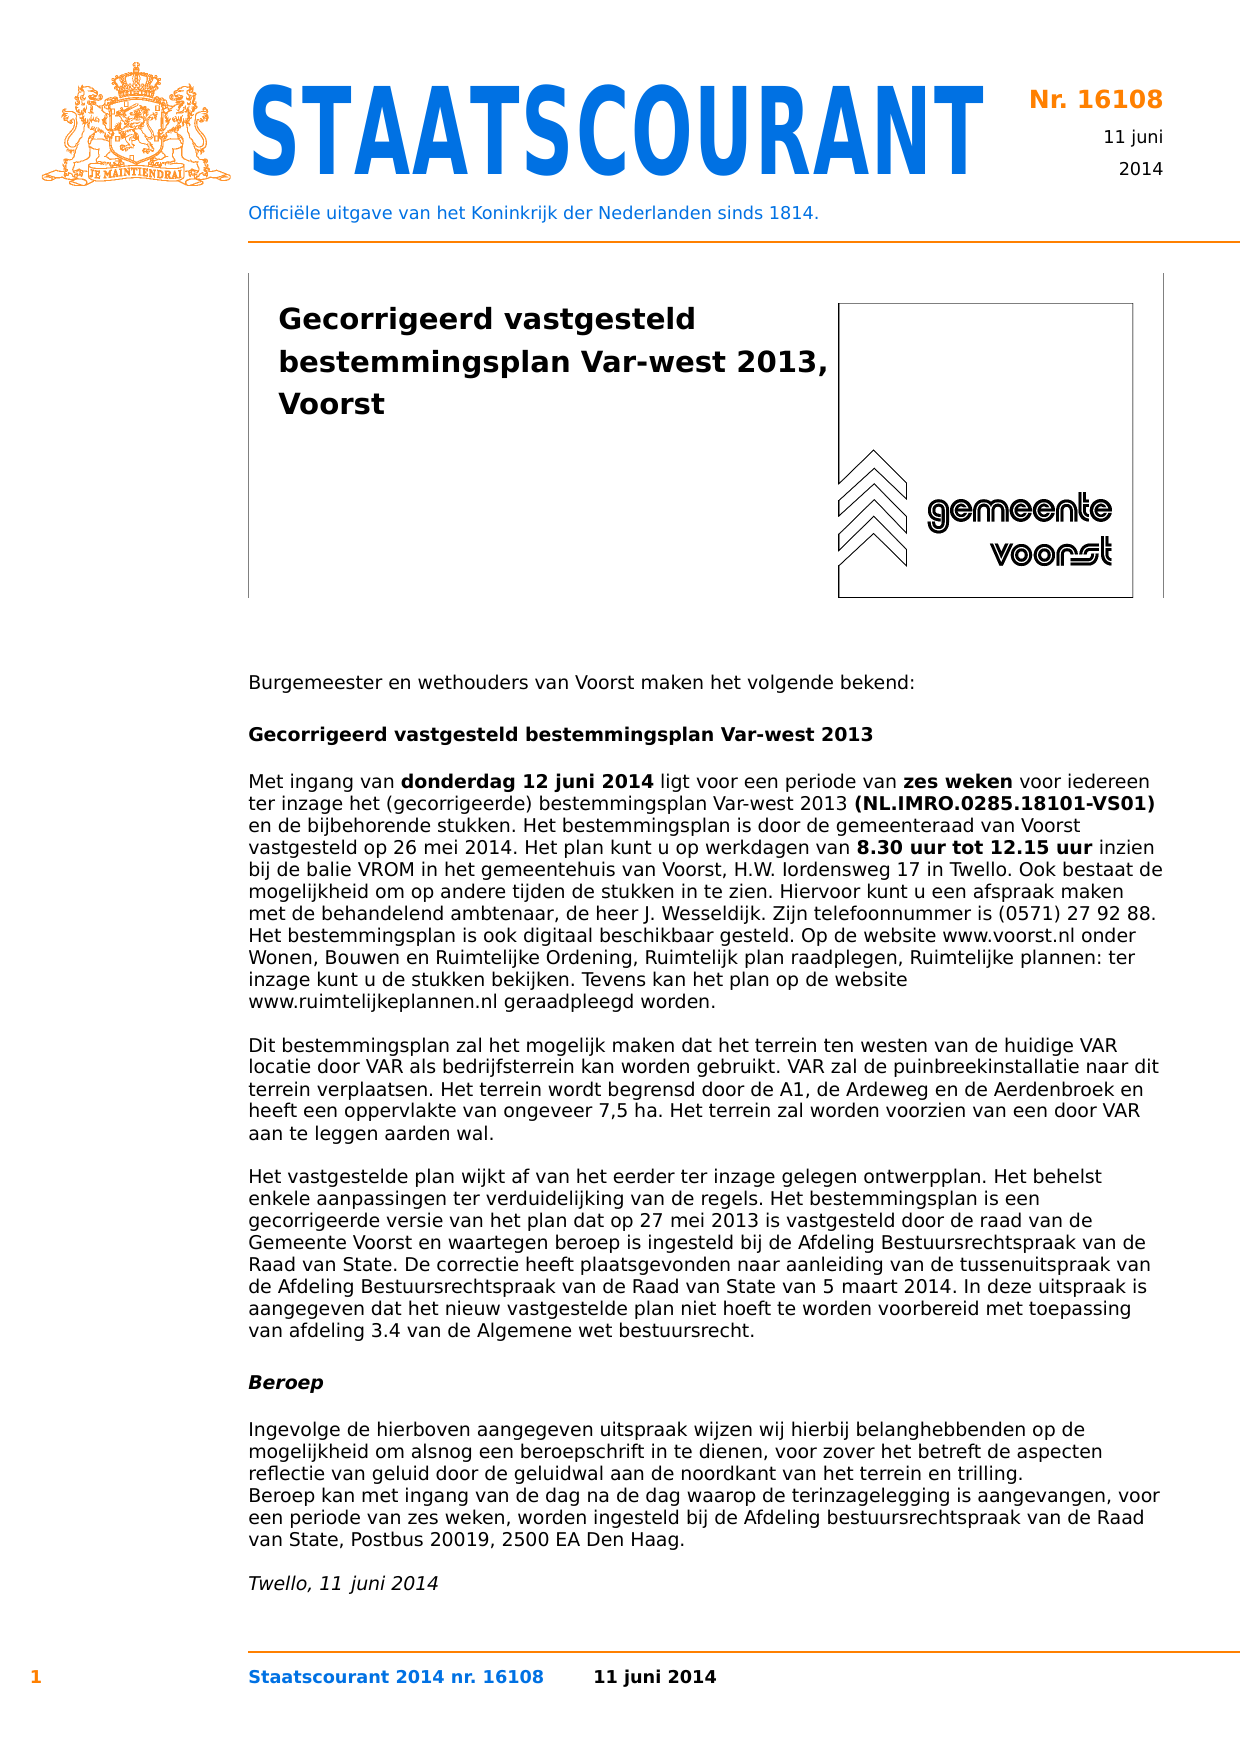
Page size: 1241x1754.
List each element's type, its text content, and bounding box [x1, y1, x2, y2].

subtitle Beroep [248, 1372, 1163, 1394]
table_cell 11 juni [998, 121, 1240, 153]
subtitle Gecorrigeerd vastgesteld bestemmingsplan Var-west 2013 [248, 724, 1163, 746]
subtitle Gecorrigeerd vastgesteld bestemmingsplan Var-west 2013, Voorst [249, 273, 1163, 598]
text Met ingang van donderdag 12 juni 2014 ligt voor een periode van zes weken voor iedereen ter inzage het (gecorrigeerde) bestemmingsplan Var-west 2013 (NL.IMRO.0285.18101-VS01) en de bijbehorende stukken. Het bestemmingsplan is door de gemeenteraad van Voorst vastgesteld op 26 mei 2014. Het plan kunt u op werkdagen van 8.30 uur tot 12.15 uur inzien bij de balie VROM in het gemeentehuis van Voorst, H.W. Iordensweg 17 in Twello. Ook bestaat de mogelijkheid om op andere tijden de stukken in te zien. Hiervoor kunt u een afspraak maken met de behandelend ambtenaar, de heer J. Wesseldijk. Zijn telefoonnummer is (0571) 27 92 88. Het bestemmingsplan is ook digitaal beschikbaar gesteld. Op de website www.voorst.nl onder Wonen, Bouwen en Ruimtelijke Ordening, Ruimtelijk plan raadplegen, Ruimtelijke plannen: ter inzage kunt u de stukken bekijken. Tevens kan het plan op de website www.ruimtelijkeplannen.nl geraadpleegd worden. [248, 771, 1163, 1013]
table_header Nr. 16108 [998, 62, 1240, 121]
text Beroep kan met ingang van de dag na de dag waarop de terinzagelegging is aangevangen, voor een periode van zes weken, worden ingesteld bij de Afdeling bestuursrechtspraak van de Raad van State, Postbus 20019, 2500 EA Den Haag. [248, 1485, 1163, 1551]
table_cell Officiële uitgave van het Koninkrijk der Nederlanden sinds 1814. [248, 203, 1240, 241]
text Dit bestemmingsplan zal het mogelijk maken dat het terrein ten westen van de huidige VAR locatie door VAR als bedrijfsterrein kan worden gebruikt. VAR zal de puinbreekinstallatie naar dit terrein verplaatsen. Het terrein wordt begrensd door de A1, de Ardeweg en de Aerdenbroek en heeft een oppervlakte van ongeveer 7,5 ha. Het terrein zal worden voorzien van een door VAR aan te leggen aarden wal. [248, 1034, 1163, 1144]
picture [41, 62, 231, 186]
text Ingevolge de hierboven aangegeven uitspraak wijzen wij hierbij belanghebbenden op de mogelijkheid om alsnog een beroepschrift in te dienen, voor zover het betreft de aspecten reflectie van geluid door de geluidwal aan de noordkant van het terrein en trilling. [248, 1419, 1163, 1485]
table_header STAATSCOURANT [248, 62, 998, 203]
text Twello, 11 juni 2014 [248, 1573, 1163, 1595]
picture [838, 302, 1134, 598]
table_cell 2014 [998, 153, 1240, 203]
text Burgemeester en wethouders van Voorst maken het volgende bekend: [248, 672, 1163, 694]
table_header [25, 62, 248, 241]
text Het vastgestelde plan wijkt af van het eerder ter inzage gelegen ontwerpplan. Het behelst enkele aanpassingen ter verduidelijking van de regels. Het bestemmingsplan is een gecorrigeerde versie van het plan dat op 27 mei 2013 is vastgesteld door de raad van de Gemeente Voorst en waartegen beroep is ingesteld bij de Afdeling Bestuursrechtspraak van de Raad van State. De correctie heeft plaatsgevonden naar aanleiding van de tussenuitspraak van de Afdeling Bestuursrechtspraak van de Raad van State van 5 maart 2014. In deze uitspraak is aangegeven dat het nieuw vastgestelde plan niet hoeft te worden voorbereid met toepassing van afdeling 3.4 van de Algemene wet bestuursrecht. [248, 1166, 1163, 1342]
